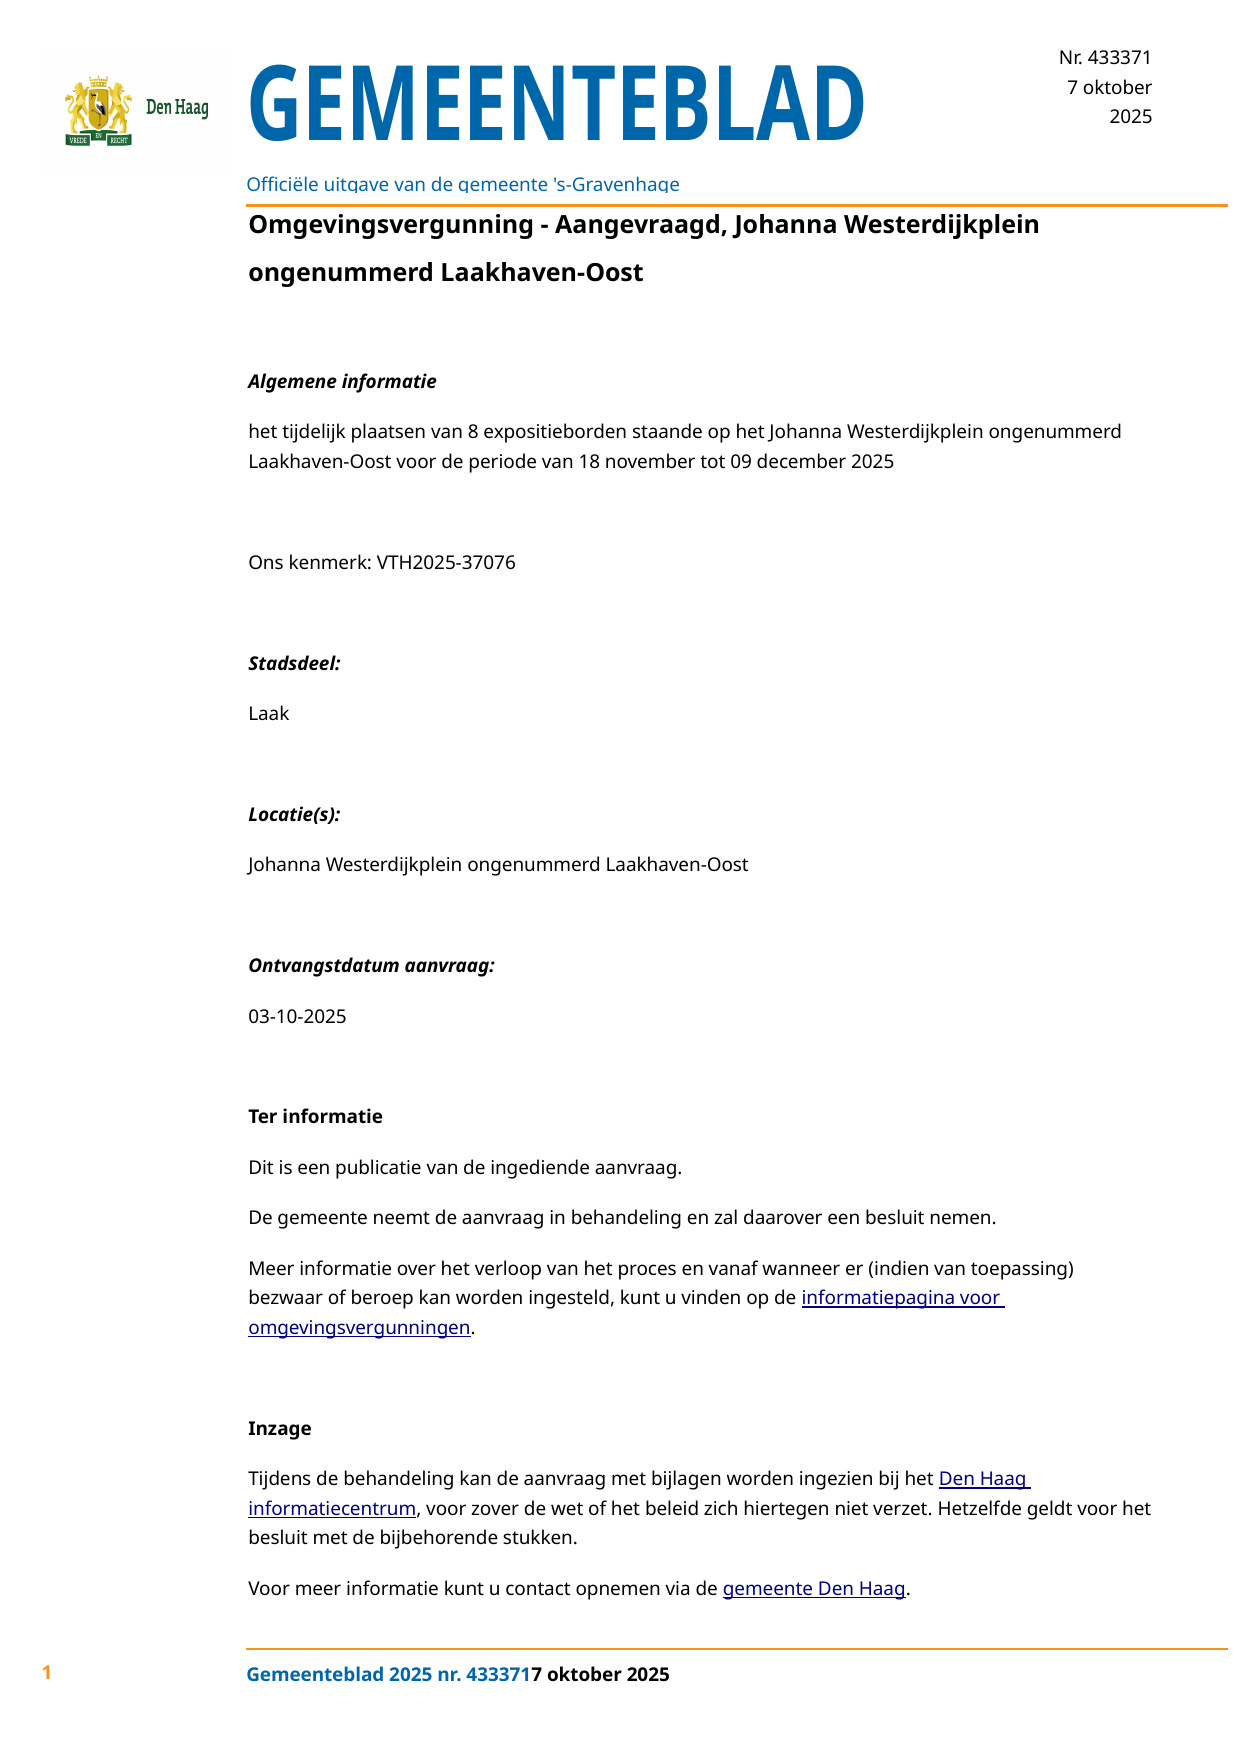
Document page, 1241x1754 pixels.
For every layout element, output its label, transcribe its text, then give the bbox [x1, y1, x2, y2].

text Dit is een publicatie van de ingediende aanvraag. [248, 1154, 1152, 1180]
text Locatie(s): [248, 801, 1152, 827]
text Omgevingsvergunning - Aangevraagd, Johanna Westerdijkplein ongenummerd Laakhaven-Oost [248, 207, 1152, 288]
text Laak [248, 700, 1152, 726]
text De gemeente neemt de aanvraag in behandeling en zal daarover een besluit nemen. [248, 1204, 1152, 1230]
text Tijdens de behandeling kan de aanvraag met bijlagen worden ingezien bij het Den Haag informatiecentrum, voor zover de wet of het beleid zich hiertegen niet verzet. Hetzelfde geldt voor het besluit met de bijbehorende stukken. [248, 1465, 1152, 1550]
text Johanna Westerdijkplein ongenummerd Laakhaven-Oost [248, 852, 1152, 877]
text Ons kenmerk: VTH2025-37076 [248, 549, 1152, 575]
text Inzage [248, 1415, 1152, 1441]
text Ontvangstdatum aanvraag: [248, 952, 1152, 978]
text het tijdelijk plaatsen van 8 expositieborden staande op het Johanna Westerdijkplein ongenummerd Laakhaven-Oost voor de periode van 18 november tot 09 december 2025 [248, 419, 1152, 474]
picture [41, 47, 231, 172]
text 03-10-2025 [248, 1003, 1152, 1029]
text Ter informatie [248, 1104, 1152, 1129]
text Meer informatie over het verloop van het proces en vanaf wanneer er (indien van toepassing) bezwaar of beroep kan worden ingesteld, kunt u vinden op de informatiepagina voor omgevingsvergunningen. [248, 1255, 1152, 1340]
text Stadsdeel: [248, 650, 1152, 676]
text Voor meer informatie kunt u contact opnemen via de gemeente Den Haag. [248, 1575, 1152, 1601]
text Algemene informatie [248, 368, 1152, 394]
